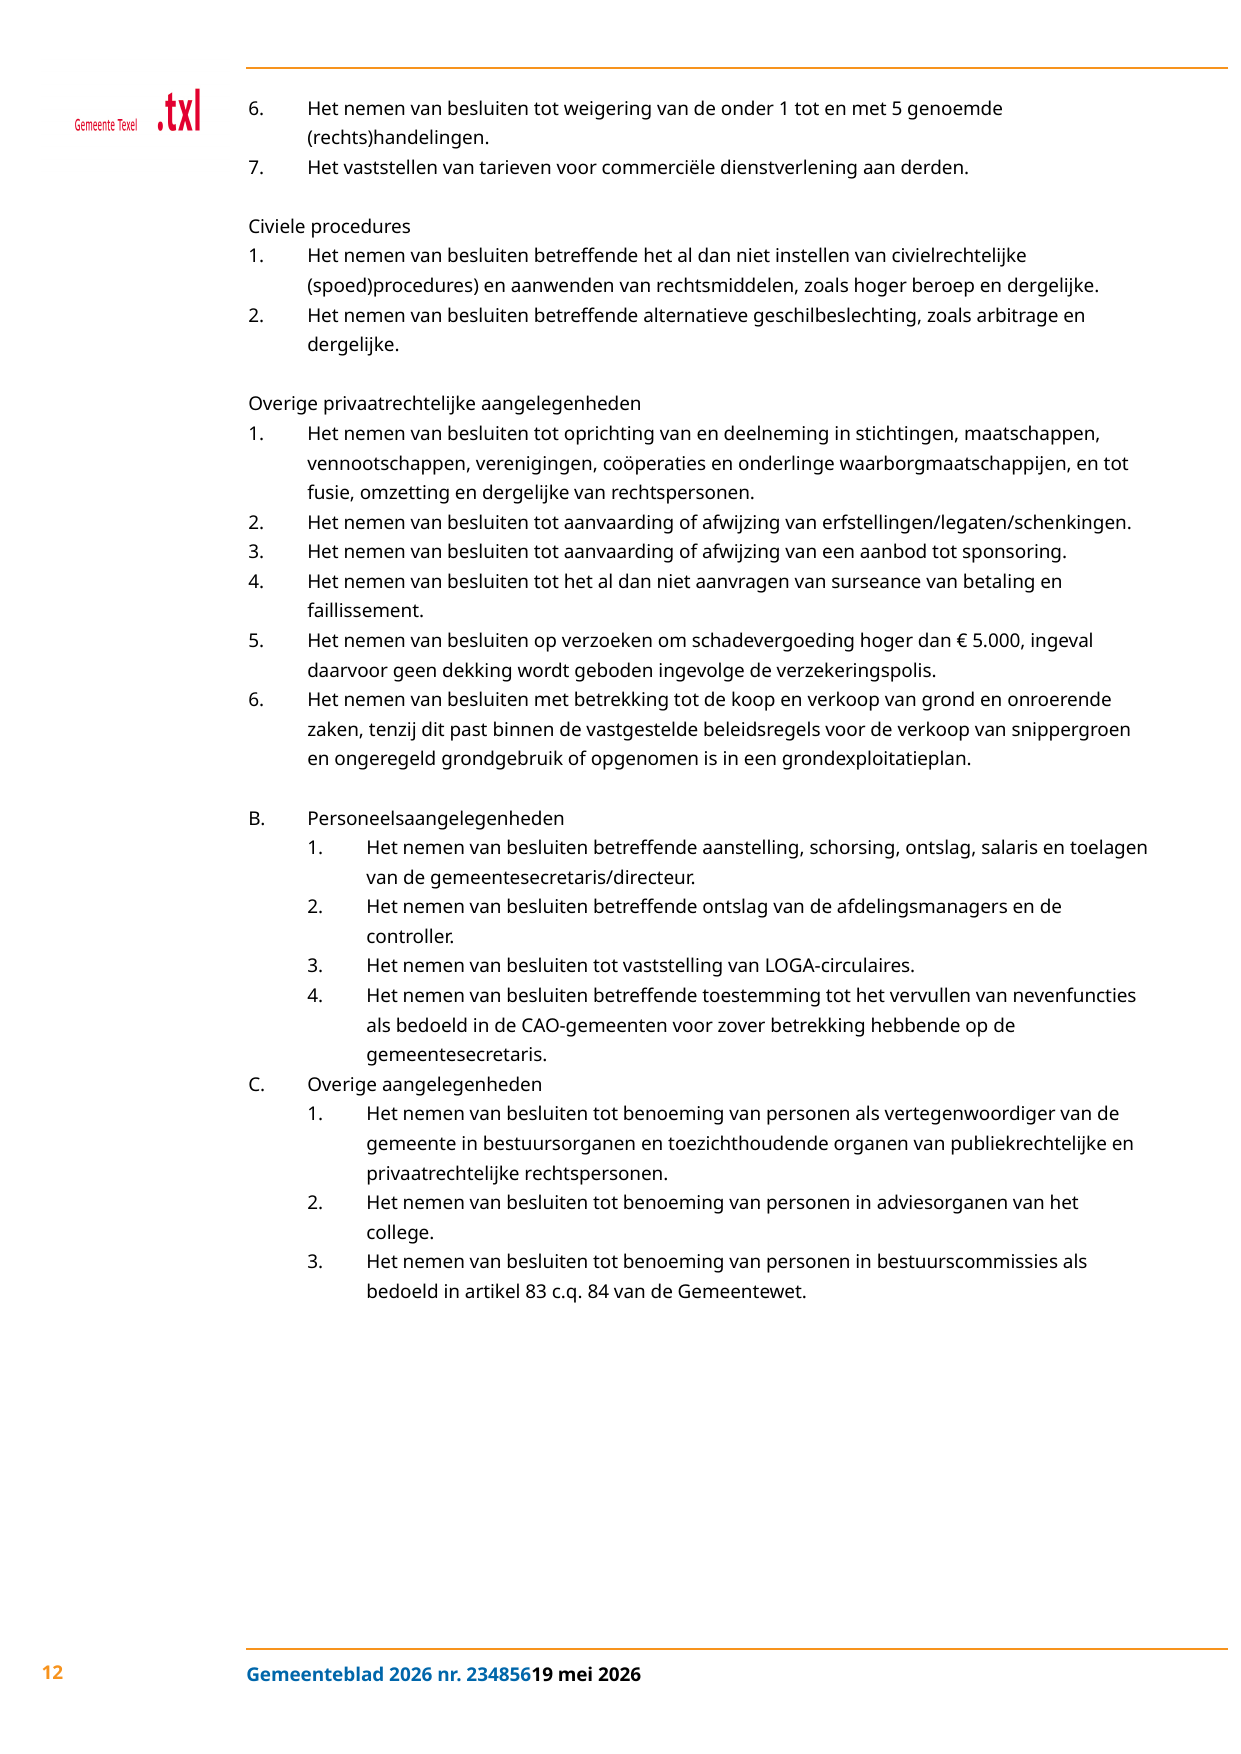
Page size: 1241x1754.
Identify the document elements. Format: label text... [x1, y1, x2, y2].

text Civiele procedures [248, 213, 1152, 239]
list Het nemen van besluiten tot vaststelling van LOGA-circulaires. [307, 953, 1152, 978]
list Overige aangelegenheden [248, 1071, 1152, 1097]
list Het nemen van besluiten tot aanvaarding of afwijzing van erfstellingen/legaten/schenkingen. [248, 509, 1152, 535]
list Het nemen van besluiten met betrekking tot de koop en verkoop van grond en onroerende zaken, tenzij dit past binnen de vastgestelde beleidsregels voor de verkoop van snippergroen en ongeregeld grondgebruik of opgenomen is in een grondexploitatieplan. [248, 686, 1152, 771]
list Het nemen van besluiten tot oprichting van en deelneming in stichtingen, maatschappen, vennootschappen, verenigingen, coöperaties en onderlinge waarborgmaatschappijen, en tot fusie, omzetting en dergelijke van rechtspersonen. [248, 420, 1152, 505]
list Het nemen van besluiten tot benoeming van personen in bestuurscommissies als bedoeld in artikel 83 c.q. 84 van de Gemeentewet. [307, 1248, 1152, 1304]
list Het nemen van besluiten op verzoeken om schadevergoeding hoger dan € 5.000, ingeval daarvoor geen dekking wordt geboden ingevolge de verzekeringspolis. [248, 627, 1152, 683]
list Het nemen van besluiten betreffende ontslag van de afdelingsmanagers en de controller. [307, 893, 1152, 949]
list Het nemen van besluiten betreffende toestemming tot het vervullen van nevenfuncties als bedoeld in de CAO-gemeenten voor zover betrekking hebbende op de gemeentesecretaris. [307, 982, 1152, 1067]
list Het nemen van besluiten betreffende het al dan niet instellen van civielrechtelijke (spoed)procedures) en aanwenden van rechtsmiddelen, zoals hoger beroep en dergelijke. [248, 243, 1152, 298]
list Het nemen van besluiten tot weigering van de onder 1 tot en met 5 genoemde (rechts)handelingen. [248, 95, 1152, 150]
list Het vaststellen van tarieven voor commerciële dienstverlening aan derden. [248, 154, 1152, 180]
list Het nemen van besluiten tot aanvaarding of afwijzing van een aanbod tot sponsoring. [248, 538, 1152, 564]
list Het nemen van besluiten tot het al dan niet aanvragen van surseance van betaling en faillissement. [248, 568, 1152, 623]
picture [41, 47, 231, 172]
text Overige privaatrechtelijke aangelegenheden [248, 391, 1152, 416]
list Het nemen van besluiten tot benoeming van personen als vertegenwoordiger van de gemeente in bestuursorganen en toezichthoudende organen van publiekrechtelijke en privaatrechtelijke rechtspersonen. [307, 1101, 1152, 1186]
list Het nemen van besluiten betreffende alternatieve geschilbeslechting, zoals arbitrage en dergelijke. [248, 302, 1152, 357]
list Het nemen van besluiten tot benoeming van personen in adviesorganen van het college. [307, 1189, 1152, 1245]
list Het nemen van besluiten betreffende aanstelling, schorsing, ontslag, salaris en toelagen van de gemeentesecretaris/directeur. [307, 834, 1152, 890]
list Personeelsaangelegenheden [248, 805, 1152, 831]
